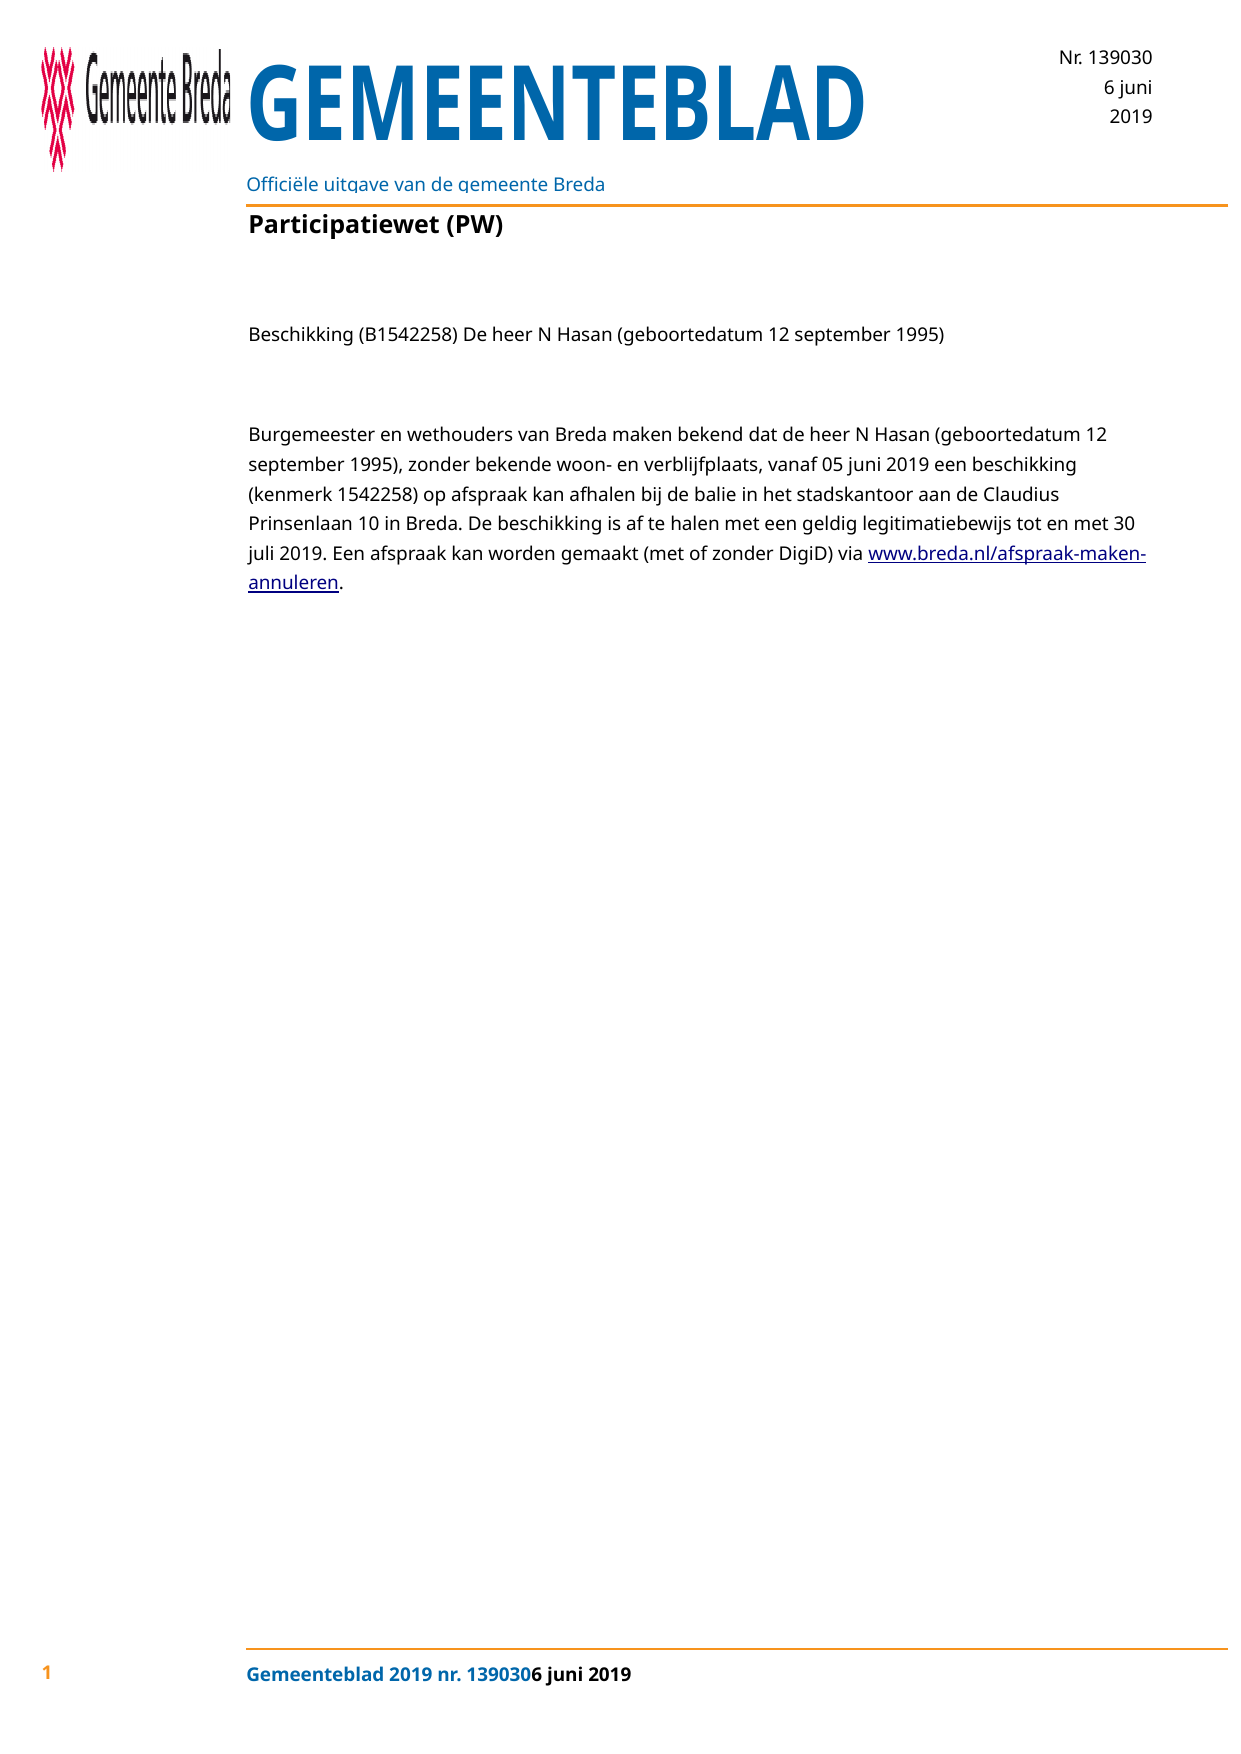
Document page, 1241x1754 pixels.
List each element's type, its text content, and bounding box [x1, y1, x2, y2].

text Burgemeester en wethouders van Breda maken bekend dat de heer N Hasan (geboortedatum 12 september 1995), zonder bekende woon- en verblijfplaats, vanaf 05 juni 2019 een beschikking (kenmerk 1542258) op afspraak kan afhalen bij de balie in het stadskantoor aan de Claudius Prinsenlaan 10 in Breda. De beschikking is af te halen met een geldig legitimatiebewijs tot en met 30 juli 2019. Een afspraak kan worden gemaakt (met of zonder DigiD) via www.breda.nl/afspraak-maken-annuleren. [248, 422, 1152, 595]
picture [41, 47, 231, 172]
text Beschikking (B1542258) De heer N Hasan (geboortedatum 12 september 1995) [248, 321, 1152, 346]
text Participatiewet (PW) [248, 207, 1152, 241]
